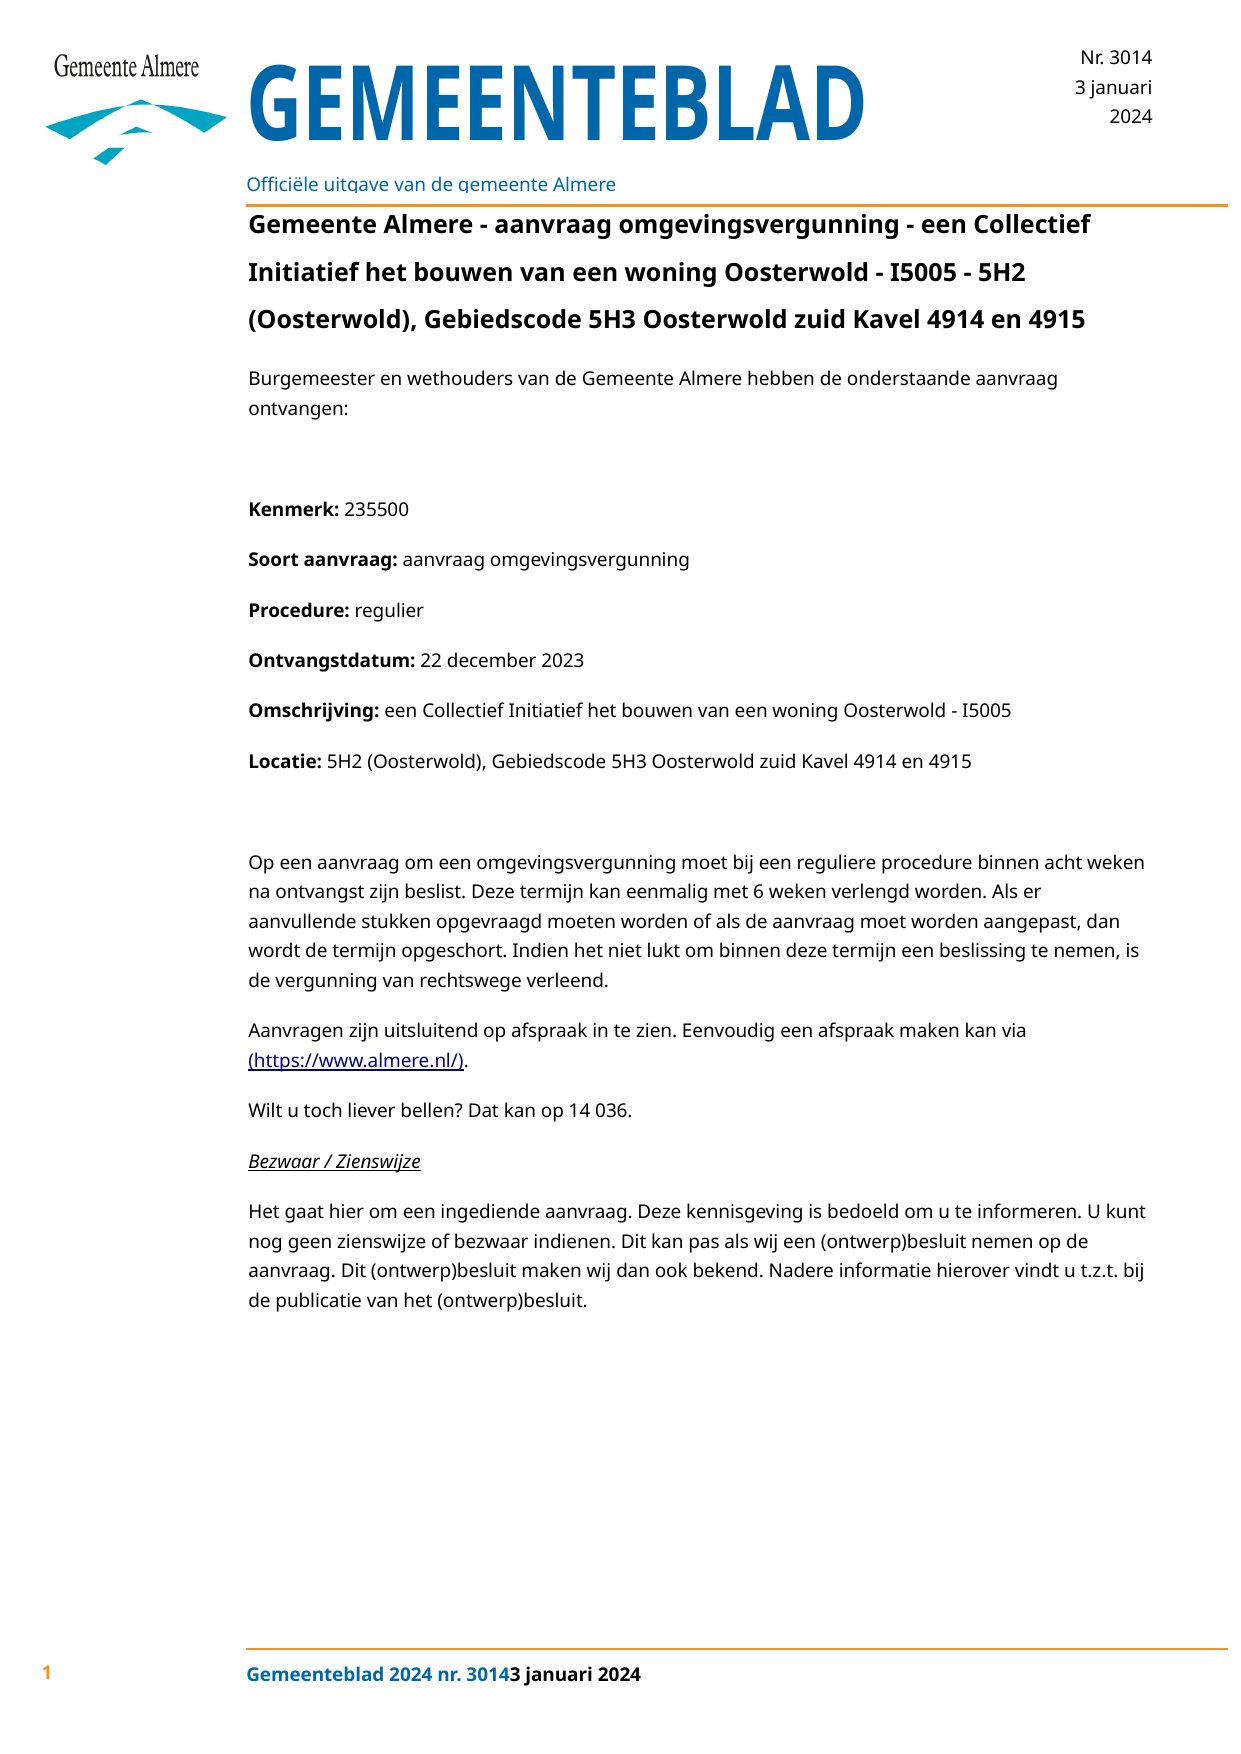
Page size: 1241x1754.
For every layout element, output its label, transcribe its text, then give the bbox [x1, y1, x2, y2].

picture [41, 47, 231, 172]
text Burgemeester en wethouders van de Gemeente Almere hebben de onderstaande aanvraag ontvangen: [248, 366, 1152, 421]
text Gemeente Almere - aanvraag omgevingsvergunning - een Collectief Initiatief het bouwen van een woning Oosterwold - I5005 - 5H2 (Oosterwold), Gebiedscode 5H3 Oosterwold zuid Kavel 4914 en 4915 [248, 207, 1152, 336]
text Wilt u toch liever bellen? Dat kan op 14 036. [248, 1098, 1152, 1123]
text Omschrijving: een Collectief Initiatief het bouwen van een woning Oosterwold - I5005 [248, 698, 1152, 723]
text Procedure: regulier [248, 597, 1152, 622]
text Aanvragen zijn uitsluitend op afspraak in te zien. Eenvoudig een afspraak maken kan via (https://www.almere.nl/). [248, 1018, 1152, 1073]
text Locatie: 5H2 (Oosterwold), Gebiedscode 5H3 Oosterwold zuid Kavel 4914 en 4915 [248, 748, 1152, 774]
text Op een aanvraag om een omgevingsvergunning moet bij een reguliere procedure binnen acht weken na ontvangst zijn beslist. Deze termijn kan eenmalig met 6 weken verlengd worden. Als er aanvullende stukken opgevraagd moeten worden of als de aanvraag moet worden aangepast, dan wordt de termijn opgeschort. Indien het niet lukt om binnen deze termijn een beslissing te nemen, is de vergunning van rechtswege verleend. [248, 849, 1152, 993]
text Bezwaar / Zienswijze [248, 1148, 1152, 1174]
text Het gaat hier om een ingediende aanvraag. Deze kennisgeving is bedoeld om u te informeren. U kunt nog geen zienswijze of bezwaar indienen. Dit kan pas als wij een (ontwerp)besluit nemen op de aanvraag. Dit (ontwerp)besluit maken wij dan ook bekend. Nadere informatie hierover vindt u t.z.t. bij de publicatie van het (ontwerp)besluit. [248, 1198, 1152, 1313]
text Kenmerk: 235500 [248, 496, 1152, 522]
text Ontvangstdatum: 22 december 2023 [248, 647, 1152, 673]
text Soort aanvraag: aanvraag omgevingsvergunning [248, 546, 1152, 572]
